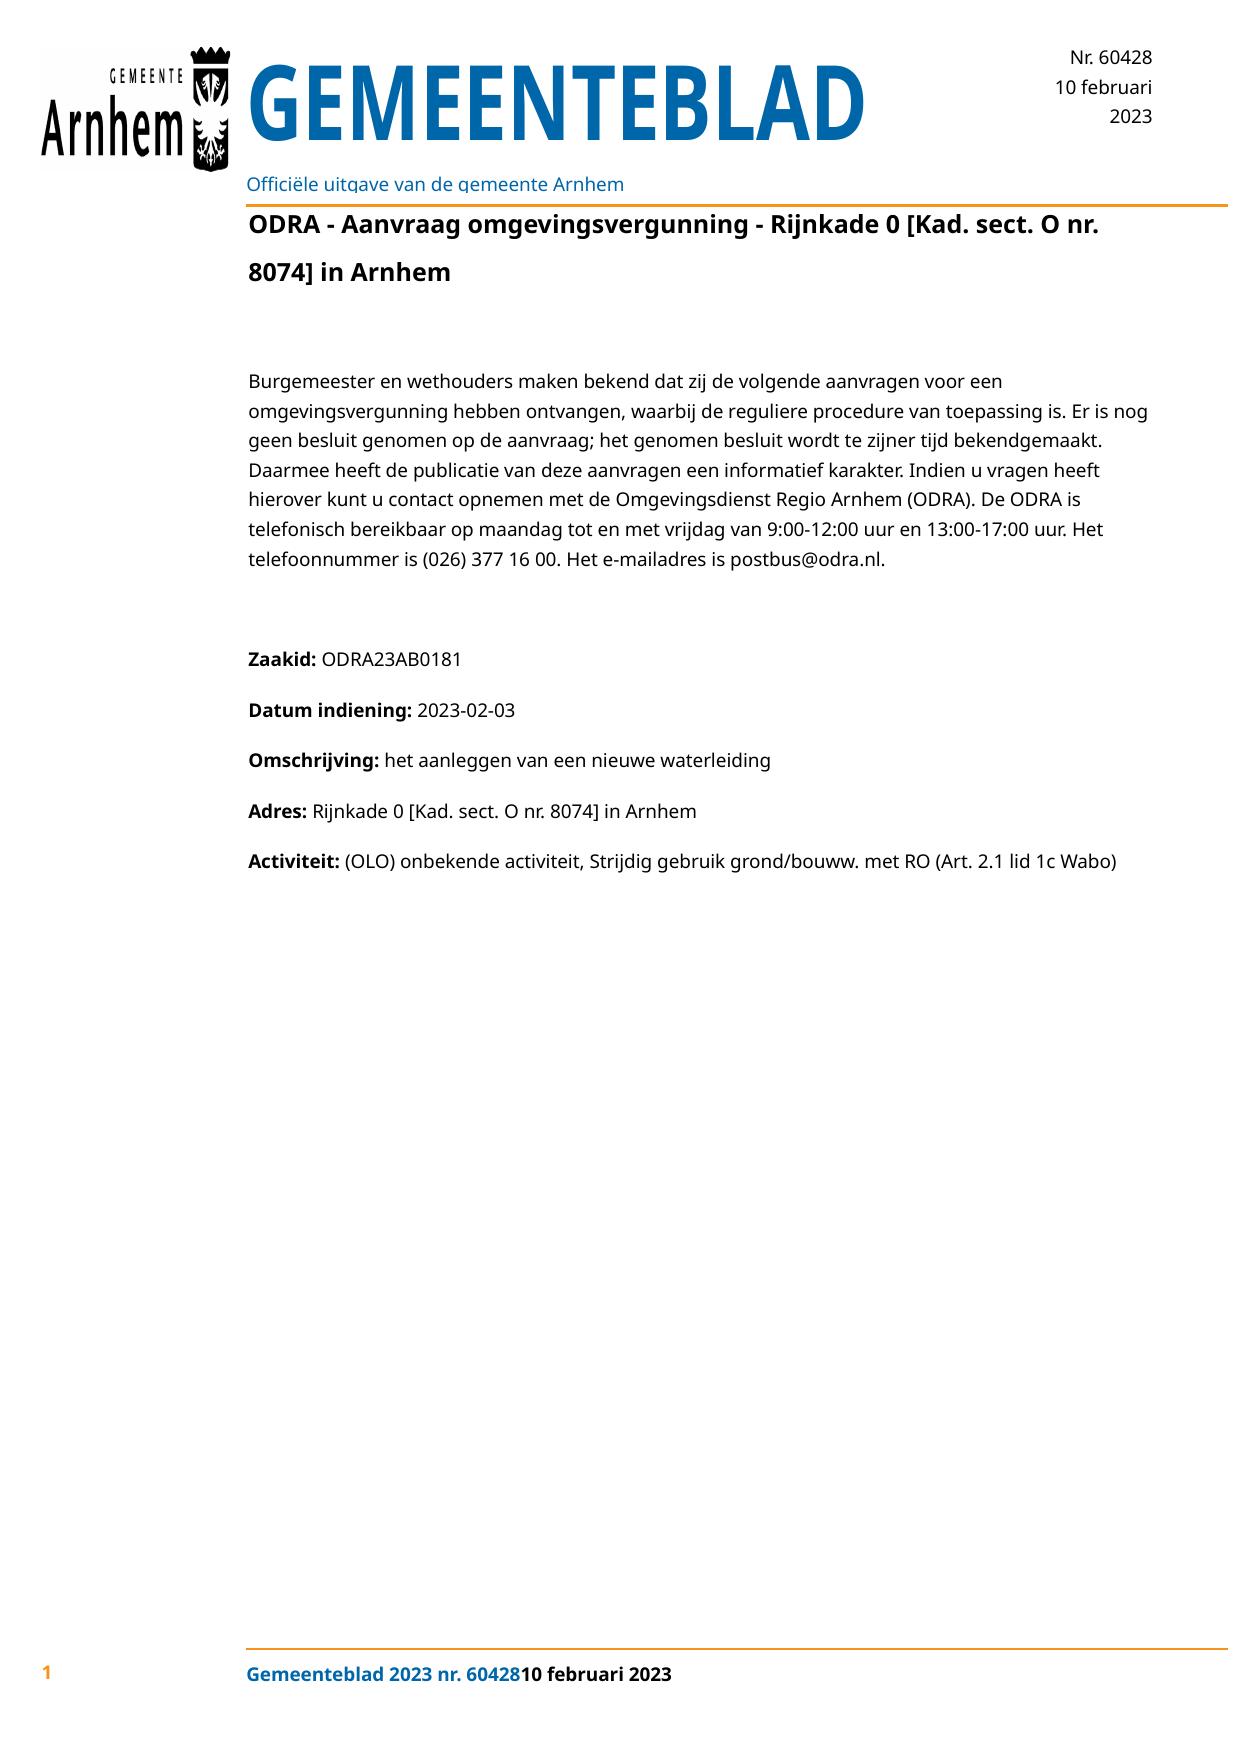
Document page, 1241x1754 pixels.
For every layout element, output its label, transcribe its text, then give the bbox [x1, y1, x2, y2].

text Omschrijving: het aanleggen van een nieuwe waterleiding [248, 747, 1152, 773]
text Zaakid: ODRA23AB0181 [248, 647, 1152, 672]
text Burgemeester en wethouders maken bekend dat zij de volgende aanvragen voor een omgevingsvergunning hebben ontvangen, waarbij de reguliere procedure van toepassing is. Er is nog geen besluit genomen op de aanvraag; het genomen besluit wordt te zijner tijd bekendgemaakt. Daarmee heeft de publicatie van deze aanvragen een informatief karakter. Indien u vragen heeft hierover kunt u contact opnemen met de Omgevingsdienst Regio Arnhem (ODRA). De ODRA is telefonisch bereikbaar op maandag tot en met vrijdag van 9:00-12:00 uur en 13:00-17:00 uur. Het telefoonnummer is (026) 377 16 00. Het e-mailadres is postbus@odra.nl. [248, 368, 1152, 572]
text ODRA - Aanvraag omgevingsvergunning - Rijnkade 0 [Kad. sect. O nr. 8074] in Arnhem [248, 207, 1152, 288]
text Datum indiening: 2023-02-03 [248, 697, 1152, 723]
picture [41, 47, 231, 172]
text Activiteit: (OLO) onbekende activiteit, Strijdig gebruik grond/bouww. met RO (Art. 2.1 lid 1c Wabo) [248, 848, 1152, 874]
text Adres: Rijnkade 0 [Kad. sect. O nr. 8074] in Arnhem [248, 798, 1152, 824]
